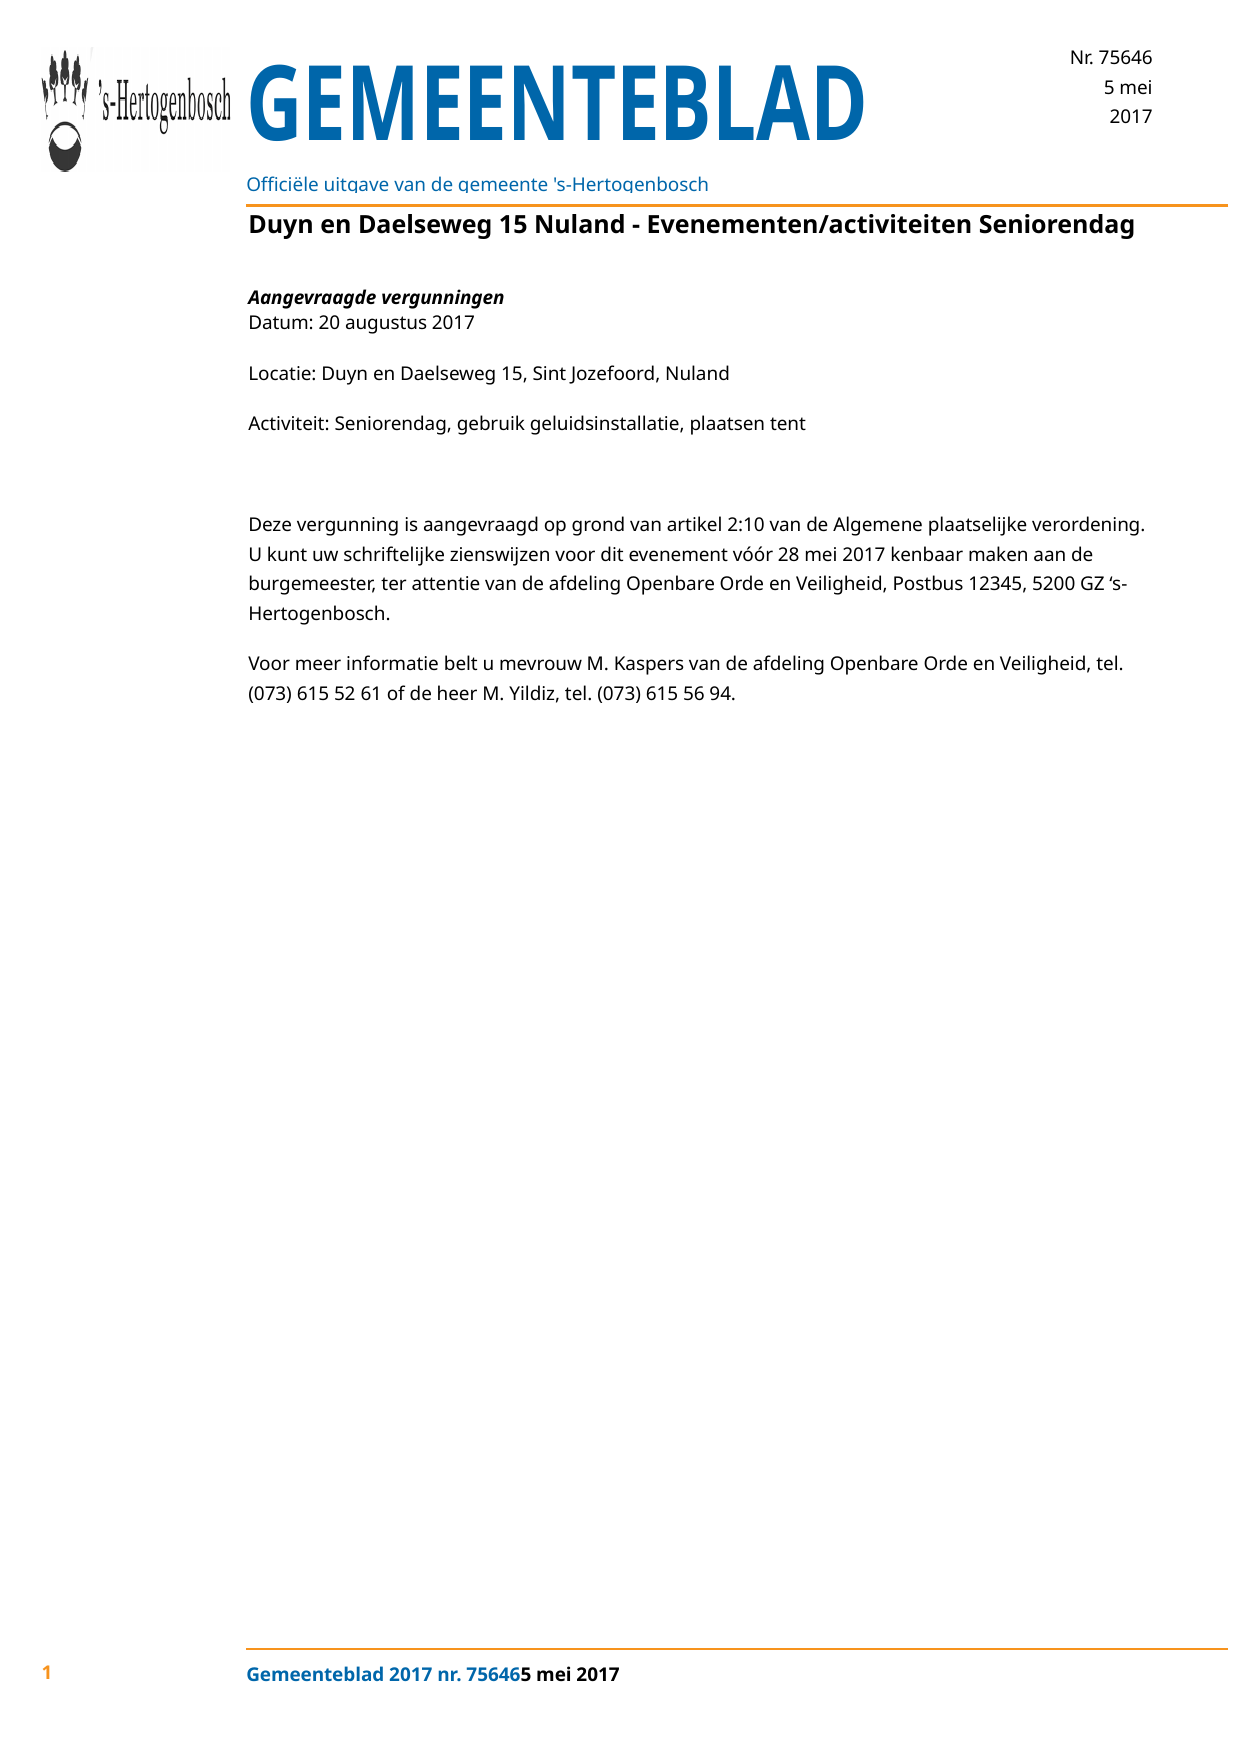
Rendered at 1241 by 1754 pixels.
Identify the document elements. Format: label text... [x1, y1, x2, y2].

text Datum: 20 augustus 2017 [248, 309, 1152, 335]
text Deze vergunning is aangevraagd op grond van artikel 2:10 van de Algemene plaatselijke verordening. U kunt uw schriftelijke zienswijzen voor dit evenement vóór 28 mei 2017 kenbaar maken aan de burgemeester, ter attentie van de afdeling Openbare Orde en Veiligheid, Postbus 12345, 5200 GZ ‘s-Hertogenbosch. [248, 511, 1152, 626]
text Duyn en Daelseweg 15 Nuland - Evenementen/activiteiten Seniorendag [248, 207, 1152, 241]
text Activiteit: Seniorendag, gebruik geluidsinstallatie, plaatsen tent [248, 410, 1152, 436]
picture [41, 47, 231, 172]
text Voor meer informatie belt u mevrouw M. Kaspers van de afdeling Openbare Orde en Veiligheid, tel. (073) 615 52 61 of de heer M. Yildiz, tel. (073) 615 56 94. [248, 650, 1152, 706]
text Aangevraagde vergunningen [248, 284, 1152, 309]
text Locatie: Duyn en Daelseweg 15, Sint Jozefoord, Nuland [248, 360, 1152, 386]
